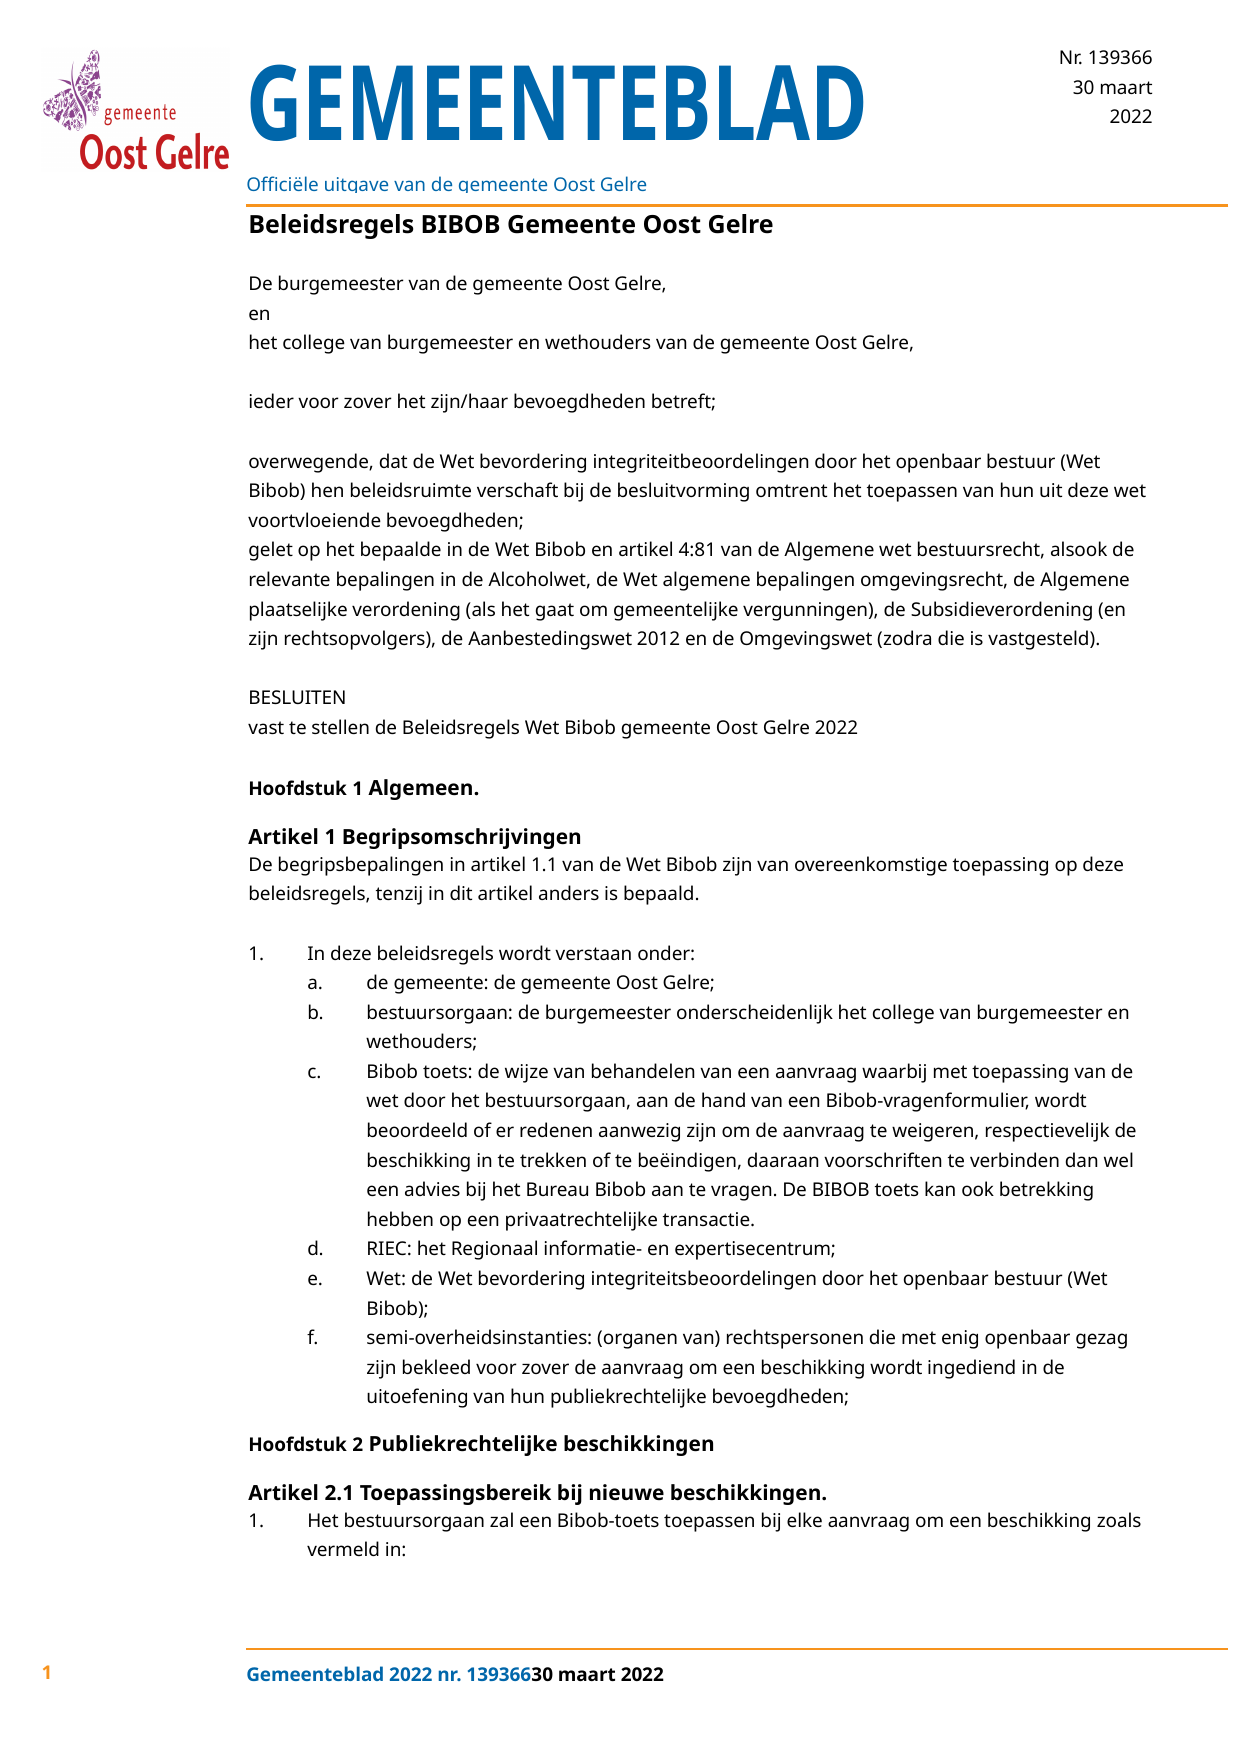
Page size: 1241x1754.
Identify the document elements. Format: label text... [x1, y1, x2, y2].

list Wet: de Wet bevordering integriteitsbeoordelingen door het openbaar bestuur (Wet Bibob); [307, 1265, 1152, 1320]
text BESLUITEN [248, 684, 1152, 710]
text vast te stellen de Beleidsregels Wet Bibob gemeente Oost Gelre 2022 [248, 714, 1152, 740]
list semi-overheidsinstanties: (organen van) rechtspersonen die met enig openbaar gezag zijn bekleed voor zover de aanvraag om een beschikking wordt ingediend in de uitoefening van hun publiekrechtelijke bevoegdheden; [307, 1324, 1152, 1409]
list de gemeente: de gemeente Oost Gelre; [307, 969, 1152, 995]
text Hoofdstuk 2 Publiekrechtelijke beschikkingen [248, 1429, 1152, 1457]
list Het bestuursorgaan zal een Bibob-toets toepassen bij elke aanvraag om een beschikking zoals vermeld in: [248, 1507, 1152, 1562]
text overwegende, dat de Wet bevordering integriteitbeoordelingen door het openbaar bestuur (Wet Bibob) hen beleidsruimte verschaft bij de besluitvorming omtrent het toepassen van hun uit deze wet voortvloeiende bevoegdheden; [248, 448, 1152, 533]
text Artikel 1 Begripsomschrijvingen [248, 822, 1152, 851]
list RIEC: het Regionaal informatie- en expertisecentrum; [307, 1236, 1152, 1261]
text Artikel 2.1 Toepassingsbereik bij nieuwe beschikkingen. [248, 1478, 1152, 1507]
text het college van burgemeester en wethouders van de gemeente Oost Gelre, [248, 329, 1152, 355]
list In deze beleidsregels wordt verstaan onder: [248, 940, 1152, 965]
text en [248, 300, 1152, 326]
text Hoofdstuk 1 Algemeen. [248, 773, 1152, 802]
text gelet op het bepaalde in de Wet Bibob en artikel 4:81 van de Algemene wet bestuursrecht, alsook de relevante bepalingen in de Alcoholwet, de Wet algemene bepalingen omgevingsrecht, de Algemene plaatselijke verordening (als het gaat om gemeentelijke vergunningen), de Subsidieverordening (en zijn rechtsopvolgers), de Aanbestedingswet 2012 en de Omgevingswet (zodra die is vastgesteld). [248, 537, 1152, 651]
text ieder voor zover het zijn/haar bevoegdheden betreft; [248, 389, 1152, 414]
text De burgemeester van de gemeente Oost Gelre, [248, 270, 1152, 296]
picture [41, 47, 231, 172]
text De begripsbepalingen in artikel 1.1 van de Wet Bibob zijn van overeenkomstige toepassing op deze beleidsregels, tenzij in dit artikel anders is bepaald. [248, 851, 1152, 906]
text Beleidsregels BIBOB Gemeente Oost Gelre [248, 207, 1152, 241]
list bestuursorgaan: de burgemeester onderscheidenlijk het college van burgemeester en wethouders; [307, 999, 1152, 1054]
list Bibob toets: de wijze van behandelen van een aanvraag waarbij met toepassing van de wet door het bestuursorgaan, aan de hand van een Bibob-vragenformulier, wordt beoordeeld of er redenen aanwezig zijn om de aanvraag te weigeren, respectievelijk de beschikking in te trekken of te beëindigen, daaraan voorschriften te verbinden dan wel een advies bij het Bureau Bibob aan te vragen. De BIBOB toets kan ook betrekking hebben op een privaatrechtelijke transactie. [307, 1058, 1152, 1232]
